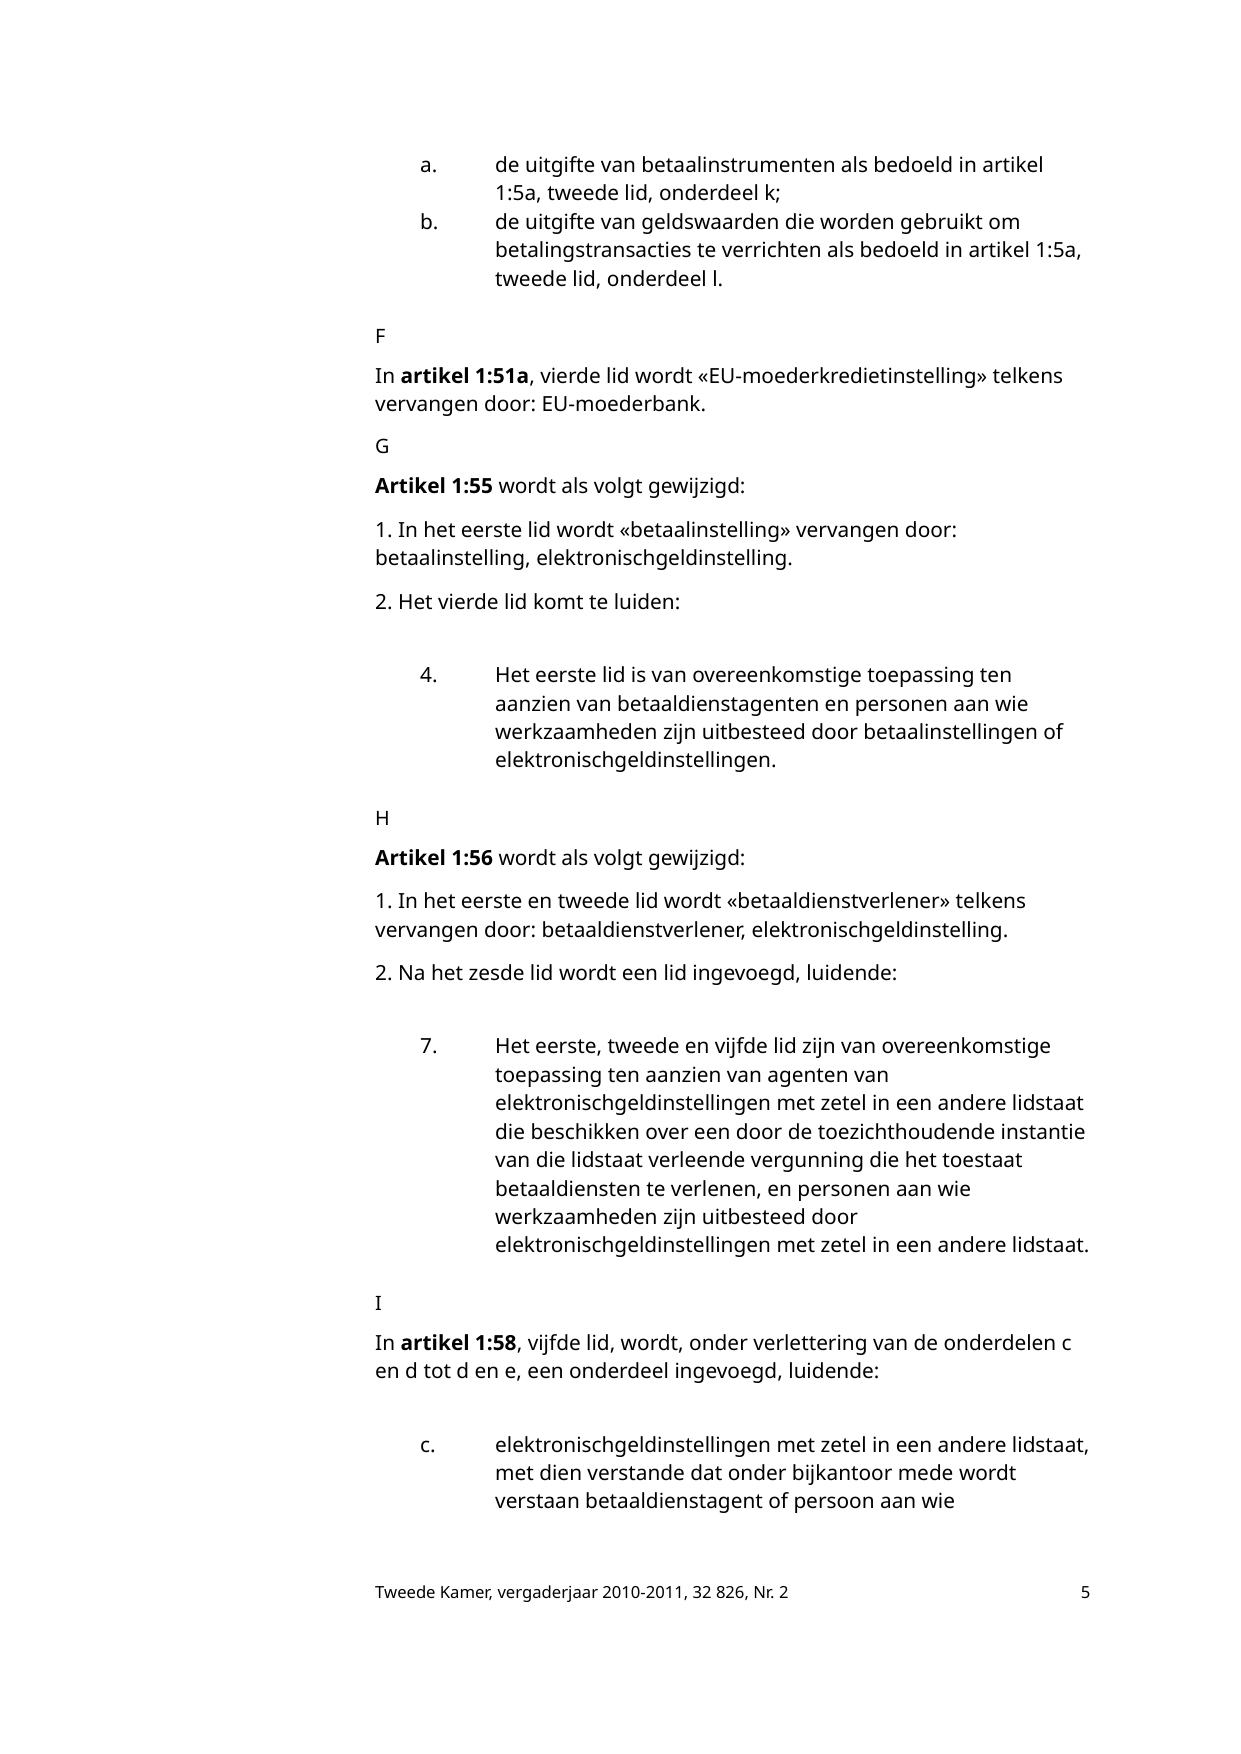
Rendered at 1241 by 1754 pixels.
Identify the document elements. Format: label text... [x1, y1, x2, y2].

text 1. In het eerste lid wordt «betaalinstelling» vervangen door: betaalinstelling, elektronischgeldinstelling. [375, 515, 1090, 572]
text 2. Na het zesde lid wordt een lid ingevoegd, luidende: [375, 958, 1090, 987]
text G [375, 433, 1090, 460]
list Het eerste, tweede en vijfde lid zijn van overeenkomstige toepassing ten aanzien van agenten van elektronischgeldinstellingen met zetel in een andere lidstaat die beschikken over een door de toezichthoudende instantie van die lidstaat verleende vergunning die het toestaat betaaldiensten te verlenen, en personen aan wie werkzaamheden zijn uitbesteed door elektronischgeldinstellingen met zetel in een andere lidstaat. [420, 1032, 1090, 1259]
text F [375, 322, 1090, 349]
text I [375, 1289, 1090, 1316]
list de uitgifte van betaalinstrumenten als bedoeld in artikel 1:5a, tweede lid, onderdeel k; [420, 150, 1090, 207]
list Het eerste lid is van overeenkomstige toepassing ten aanzien van betaaldienstagenten en personen aan wie werkzaamheden zijn uitbesteed door betaalinstellingen of elektronischgeldinstellingen. [420, 660, 1090, 774]
text Artikel 1:55 wordt als volgt gewijzigd: [375, 472, 1090, 500]
text In artikel 1:51a, vierde lid wordt «EU-moederkredietinstelling» telkens vervangen door: EU-moederbank. [375, 361, 1090, 418]
text Artikel 1:56 wordt als volgt gewijzigd: [375, 843, 1090, 871]
list de uitgifte van geldswaarden die worden gebruikt om betalingstransacties te verrichten als bedoeld in artikel 1:5a, tweede lid, onderdeel l. [420, 207, 1090, 292]
list elektronischgeldinstellingen met zetel in een andere lidstaat, met dien verstande dat onder bijkantoor mede wordt verstaan betaaldienstagent of persoon aan wie [420, 1430, 1090, 1515]
text 1. In het eerste en tweede lid wordt «betaaldienstverlener» telkens vervangen door: betaaldienstverlener, elektronischgeldinstelling. [375, 886, 1090, 943]
text 2. Het vierde lid komt te luiden: [375, 587, 1090, 615]
text H [375, 804, 1090, 831]
text In artikel 1:58, vijfde lid, wordt, onder verlettering van de onderdelen c en d tot d en e, een onderdeel ingevoegd, luidende: [375, 1328, 1090, 1385]
